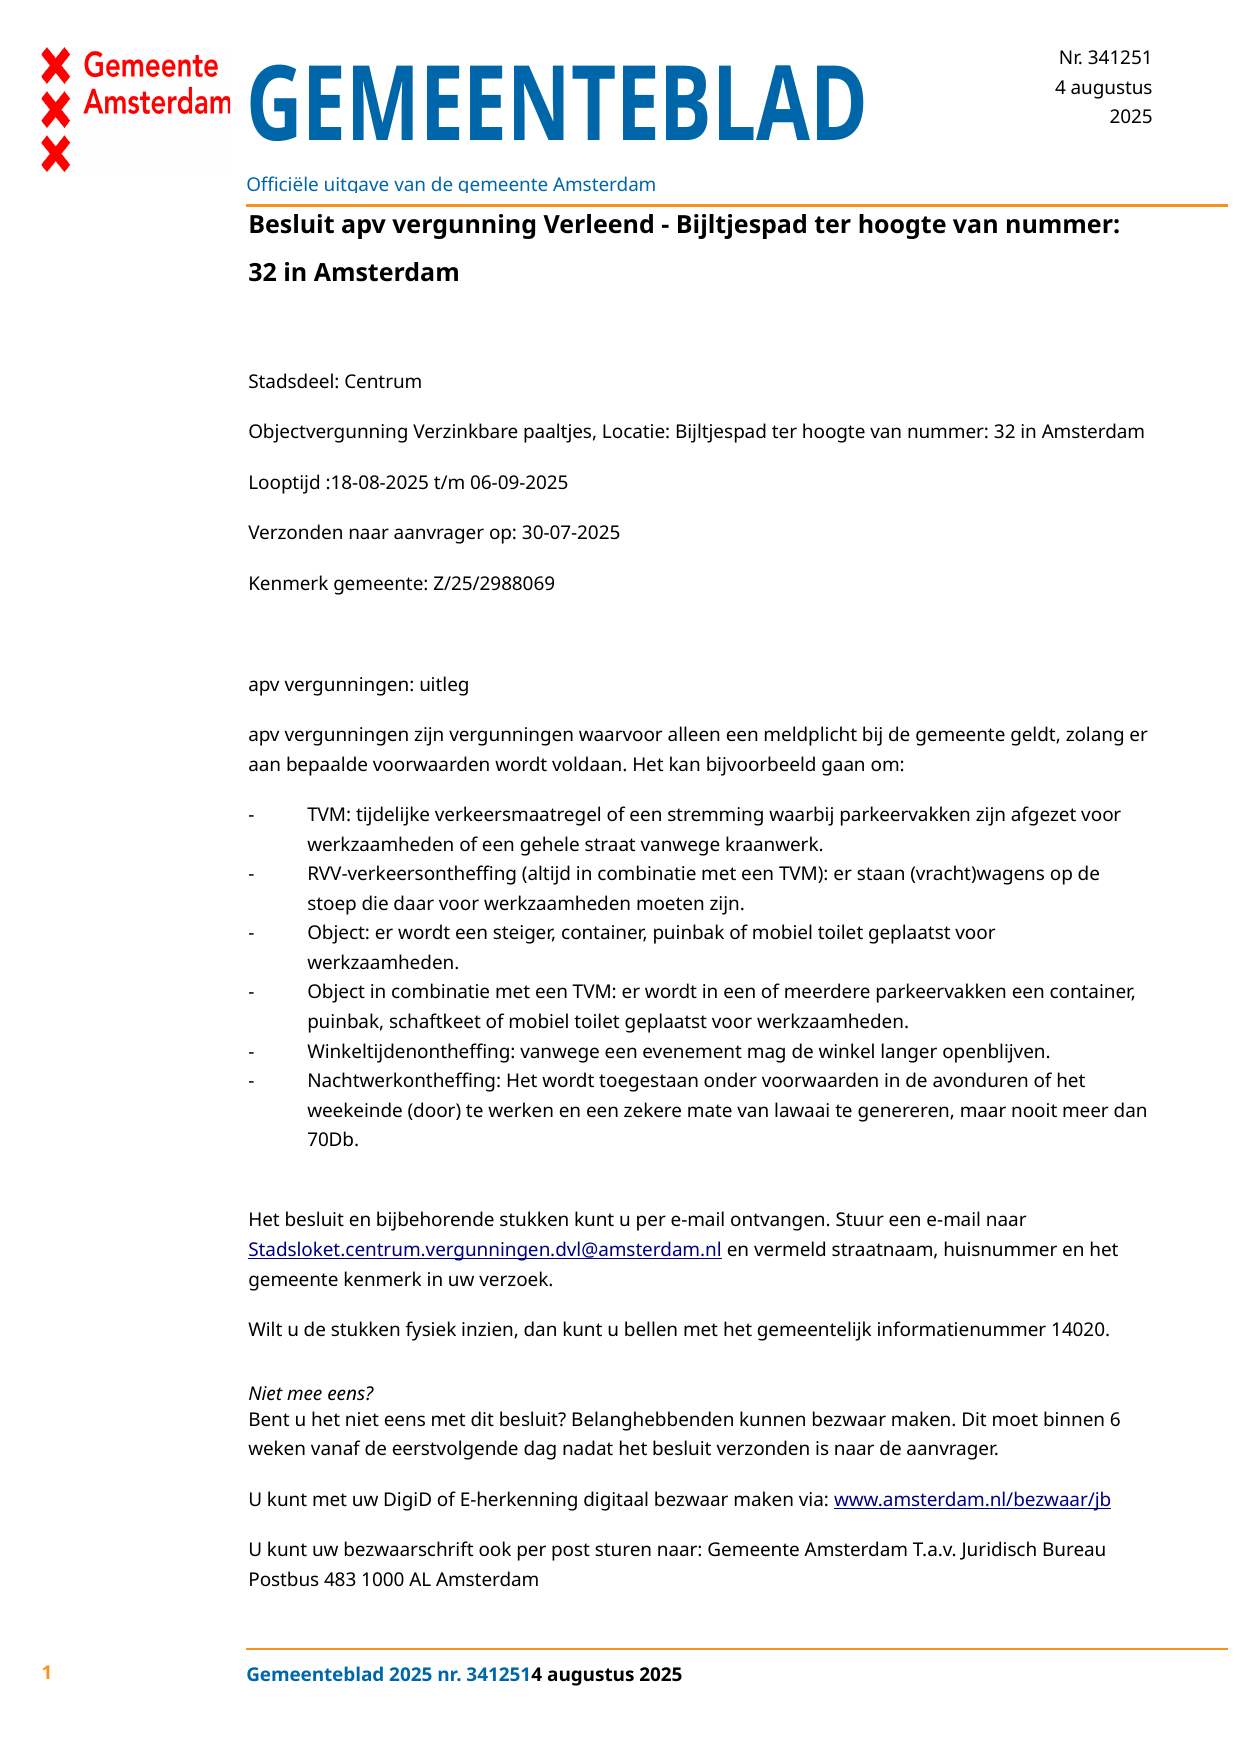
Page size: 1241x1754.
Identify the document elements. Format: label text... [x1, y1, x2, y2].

list Winkeltijdenontheffing: vanwege een evenement mag de winkel langer openblijven. [248, 1038, 1152, 1064]
text Kenmerk gemeente: Z/25/2988069 [248, 570, 1152, 596]
text Niet mee eens? [248, 1380, 1152, 1406]
text apv vergunningen zijn vergunningen waarvoor alleen een meldplicht bij de gemeente geldt, zolang er aan bepaalde voorwaarden wordt voldaan. Het kan bijvoorbeeld gaan om: [248, 721, 1152, 777]
picture [41, 47, 231, 172]
list Object in combinatie met een TVM: er wordt in een of meerdere parkeervakken een container, puinbak, schaftkeet of mobiel toilet geplaatst voor werkzaamheden. [248, 979, 1152, 1034]
text Verzonden naar aanvrager op: 30-07-2025 [248, 519, 1152, 545]
list RVV-verkeersontheffing (altijd in combinatie met een TVM): er staan (vracht)wagens op de stoep die daar voor werkzaamheden moeten zijn. [248, 860, 1152, 916]
text Looptijd :18-08-2025 t/m 06-09-2025 [248, 469, 1152, 495]
text U kunt uw bezwaarschrift ook per post sturen naar: Gemeente Amsterdam T.a.v. Juridisch Bureau Postbus 483 1000 AL Amsterdam [248, 1536, 1152, 1592]
text Stadsdeel: Centrum [248, 368, 1152, 394]
text Besluit apv vergunning Verleend - Bijltjespad ter hoogte van nummer: 32 in Amsterdam [248, 207, 1152, 288]
list Nachtwerkontheffing: Het wordt toegestaan onder voorwaarden in de avonduren of het weekeinde (door) te werken en een zekere mate van lawaai te genereren, maar nooit meer dan 70Db. [248, 1067, 1152, 1152]
text Bent u het niet eens met dit besluit? Belanghebbenden kunnen bezwaar maken. Dit moet binnen 6 weken vanaf de eerstvolgende dag nadat het besluit verzonden is naar de aanvrager. [248, 1406, 1152, 1461]
text apv vergunningen: uitleg [248, 671, 1152, 697]
text U kunt met uw DigiD of E-herkenning digitaal bezwaar maken via: www.amsterdam.nl/bezwaar/jb [248, 1486, 1152, 1512]
text Wilt u de stukken fysiek inzien, dan kunt u bellen met het gemeentelijk informatienummer 14020. [248, 1316, 1152, 1342]
list TVM: tijdelijke verkeersmaatregel of een stremming waarbij parkeervakken zijn afgezet voor werkzaamheden of een gehele straat vanwege kraanwerk. [248, 801, 1152, 857]
list Object: er wordt een steiger, container, puinbak of mobiel toilet geplaatst voor werkzaamheden. [248, 919, 1152, 975]
text Objectvergunning Verzinkbare paaltjes, Locatie: Bijltjespad ter hoogte van nummer: 32 in Amsterdam [248, 419, 1152, 444]
text Het besluit en bijbehorende stukken kunt u per e-mail ontvangen. Stuur een e-mail naar Stadsloket.centrum.vergunningen.dvl@amsterdam.nl en vermeld straatnaam, huisnummer en het gemeente kenmerk in uw verzoek. [248, 1207, 1152, 1292]
